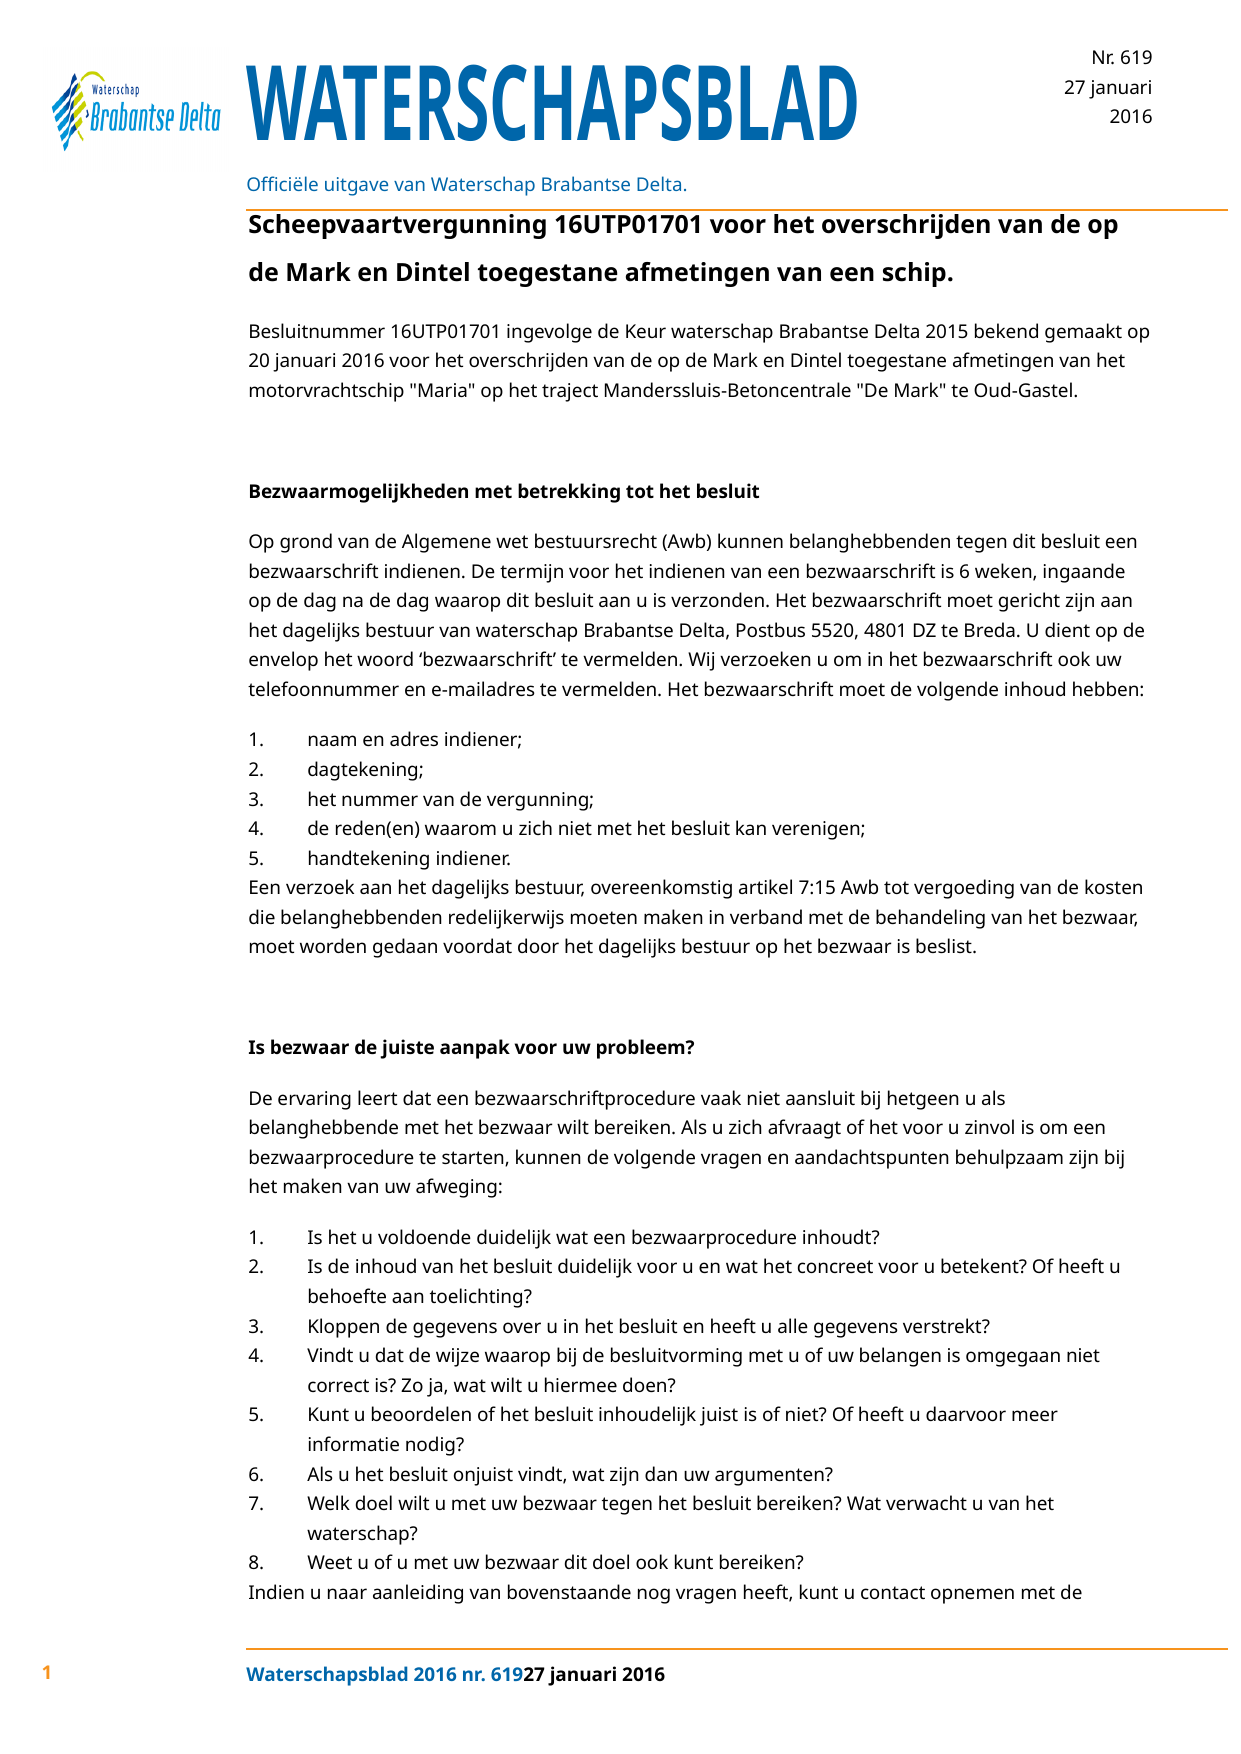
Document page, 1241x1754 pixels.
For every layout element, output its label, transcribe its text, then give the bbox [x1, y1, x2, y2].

list Is het u voldoende duidelijk wat een bezwaarprocedure inhoudt? [248, 1224, 1152, 1250]
text Bezwaarmogelijkheden met betrekking tot het besluit [248, 478, 1152, 504]
text Scheepvaartvergunning 16UTP01701 voor het overschrijden van de op de Mark en Dintel toegestane afmetingen van een schip. [248, 211, 1152, 288]
list de reden(en) waarom u zich niet met het besluit kan verenigen; [248, 815, 1152, 841]
text Besluitnummer 16UTP01701 ingevolge de Keur waterschap Brabantse Delta 2015 bekend gemaakt op 20 januari 2016 voor het overschrijden van de op de Mark en Dintel toegestane afmetingen van het motorvrachtschip "Maria" op het traject Manderssluis-Betoncentrale "De Mark" te Oud-Gastel. [248, 318, 1152, 403]
list Welk doel wilt u met uw bezwaar tegen het besluit bereiken? Wat verwacht u van het waterschap? [248, 1490, 1152, 1546]
list handtekening indiener. [248, 845, 1152, 871]
list Vindt u dat de wijze waarop bij de besluitvorming met u of uw belangen is omgegaan niet correct is? Zo ja, wat wilt u hiermee doen? [248, 1342, 1152, 1398]
picture [41, 47, 231, 172]
list Is de inhoud van het besluit duidelijk voor u en wat het concreet voor u betekent? Of heeft u behoefte aan toelichting? [248, 1254, 1152, 1309]
text Indien u naar aanleiding van bovenstaande nog vragen heeft, kunt u contact opnemen met de [248, 1579, 1152, 1605]
text Een verzoek aan het dagelijks bestuur, overeenkomstig artikel 7:15 Awb tot vergoeding van de kosten die belanghebbenden redelijkerwijs moeten maken in verband met de behandeling van het bezwaar, moet worden gedaan voordat door het dagelijks bestuur op het bezwaar is beslist. [248, 874, 1152, 959]
list het nummer van de vergunning; [248, 786, 1152, 812]
list Weet u of u met uw bezwaar dit doel ook kunt bereiken? [248, 1549, 1152, 1575]
text De ervaring leert dat een bezwaarschriftprocedure vaak niet aansluit bij hetgeen u als belanghebbende met het bezwaar wilt bereiken. Als u zich afvraagt of het voor u zinvol is om een bezwaarprocedure te starten, kunnen de volgende vragen en aandachtspunten behulpzaam zijn bij het maken van uw afweging: [248, 1085, 1152, 1199]
list dagtekening; [248, 756, 1152, 782]
list Kunt u beoordelen of het besluit inhoudelijk juist is of niet? Of heeft u daarvoor meer informatie nodig? [248, 1402, 1152, 1457]
list Als u het besluit onjuist vindt, wat zijn dan uw argumenten? [248, 1461, 1152, 1487]
text Op grond van de Algemene wet bestuursrecht (Awb) kunnen belanghebbenden tegen dit besluit een bezwaarschrift indienen. De termijn voor het indienen van een bezwaarschrift is 6 weken, ingaande op de dag na de dag waarop dit besluit aan u is verzonden. Het bezwaarschrift moet gericht zijn aan het dagelijks bestuur van waterschap Brabantse Delta, Postbus 5520, 4801 DZ te Breda. U dient op de envelop het woord ‘bezwaarschrift’ te vermelden. Wij verzoeken u om in het bezwaarschrift ook uw telefoonnummer en e‑mailadres te vermelden. Het bezwaarschrift moet de volgende inhoud hebben: [248, 528, 1152, 702]
text Is bezwaar de juiste aanpak voor uw probleem? [248, 1034, 1152, 1060]
list naam en adres indiener; [248, 727, 1152, 752]
list Kloppen de gegevens over u in het besluit en heeft u alle gegevens verstrekt? [248, 1313, 1152, 1339]
